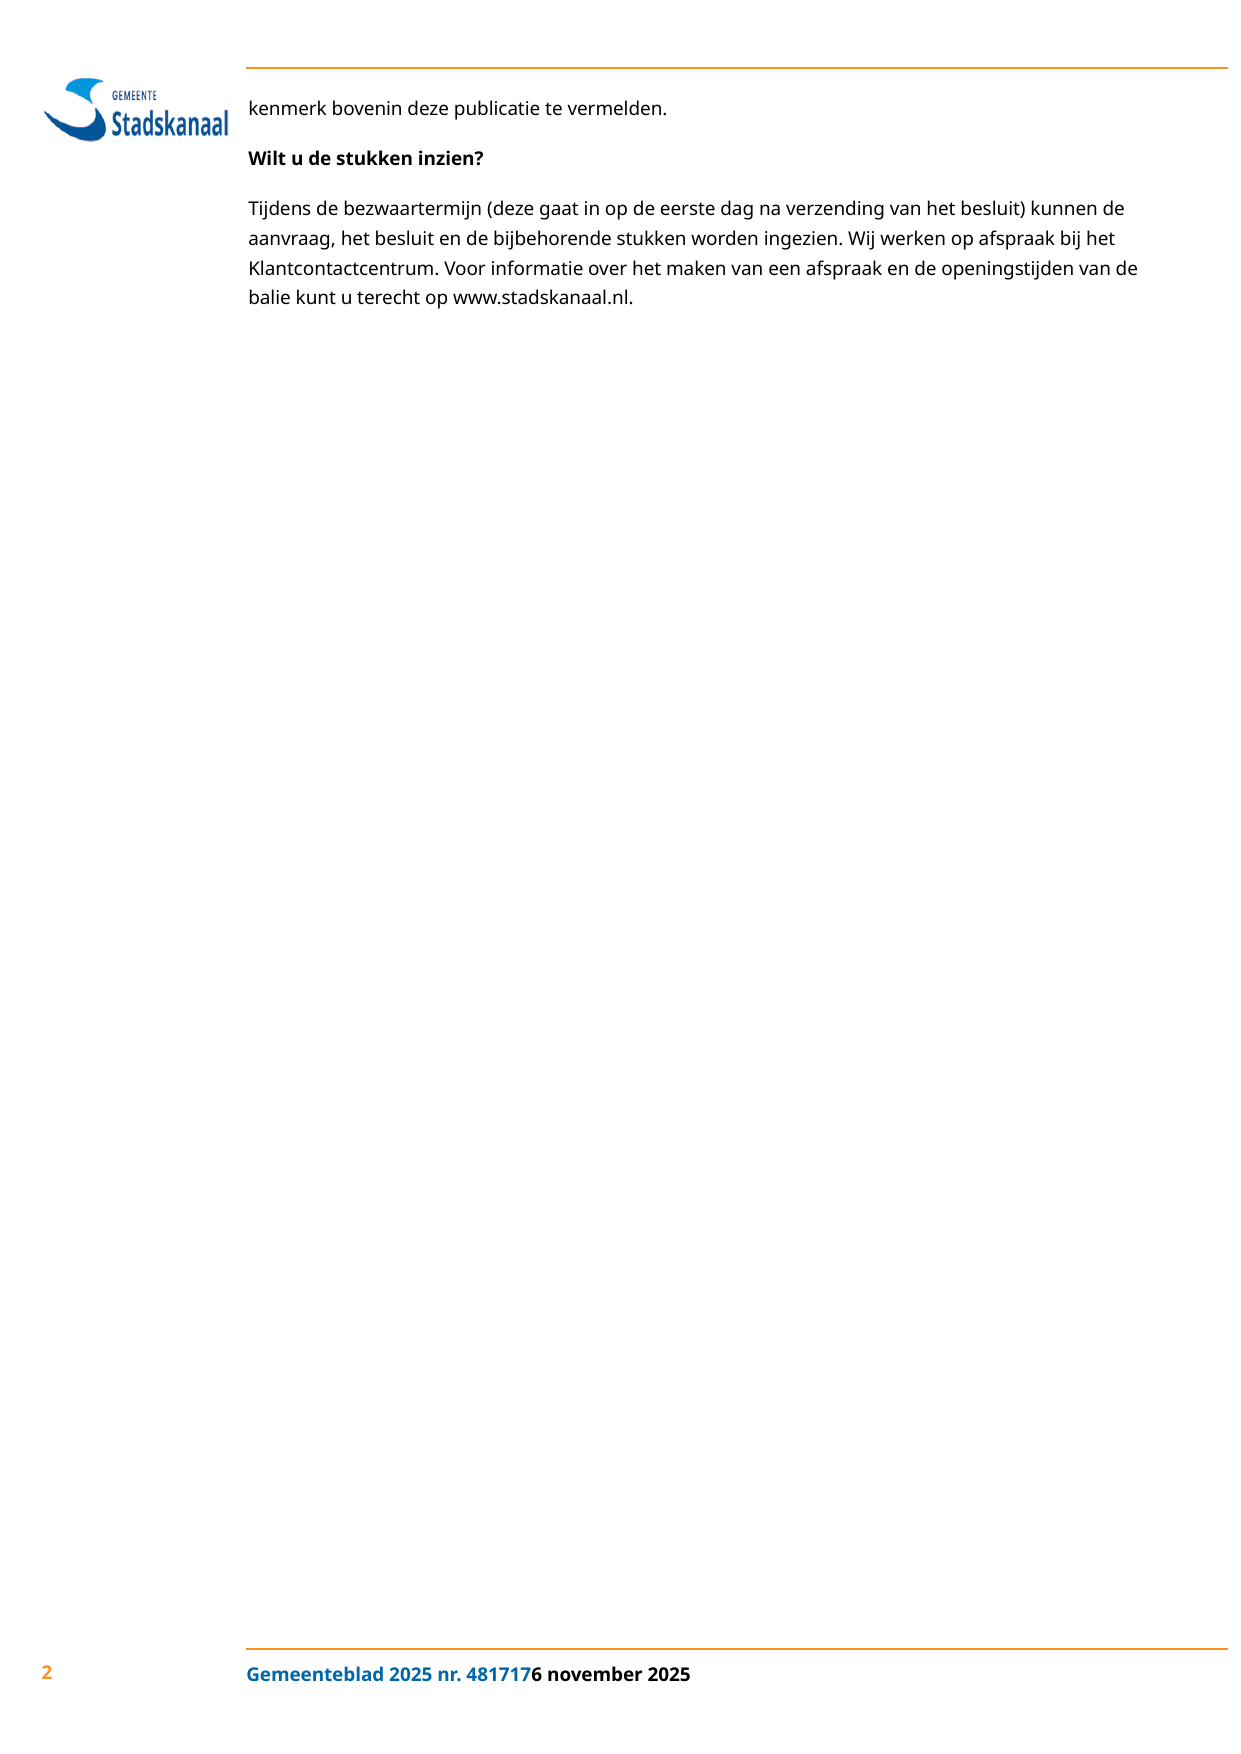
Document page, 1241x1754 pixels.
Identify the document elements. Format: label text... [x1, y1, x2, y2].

text Wilt u de stukken inzien? [248, 145, 1152, 171]
text Tijdens de bezwaartermijn (deze gaat in op de eerste dag na verzending van het besluit) kunnen de aanvraag, het besluit en de bijbehorende stukken worden ingezien. Wij werken op afspraak bij het Klantcontactcentrum. Voor informatie over het maken van een afspraak en de openingstijden van de balie kunt u terecht op www.stadskanaal.nl. [248, 196, 1152, 310]
text kenmerk bovenin deze publicatie te vermelden. [248, 95, 1152, 121]
picture [41, 47, 231, 172]
